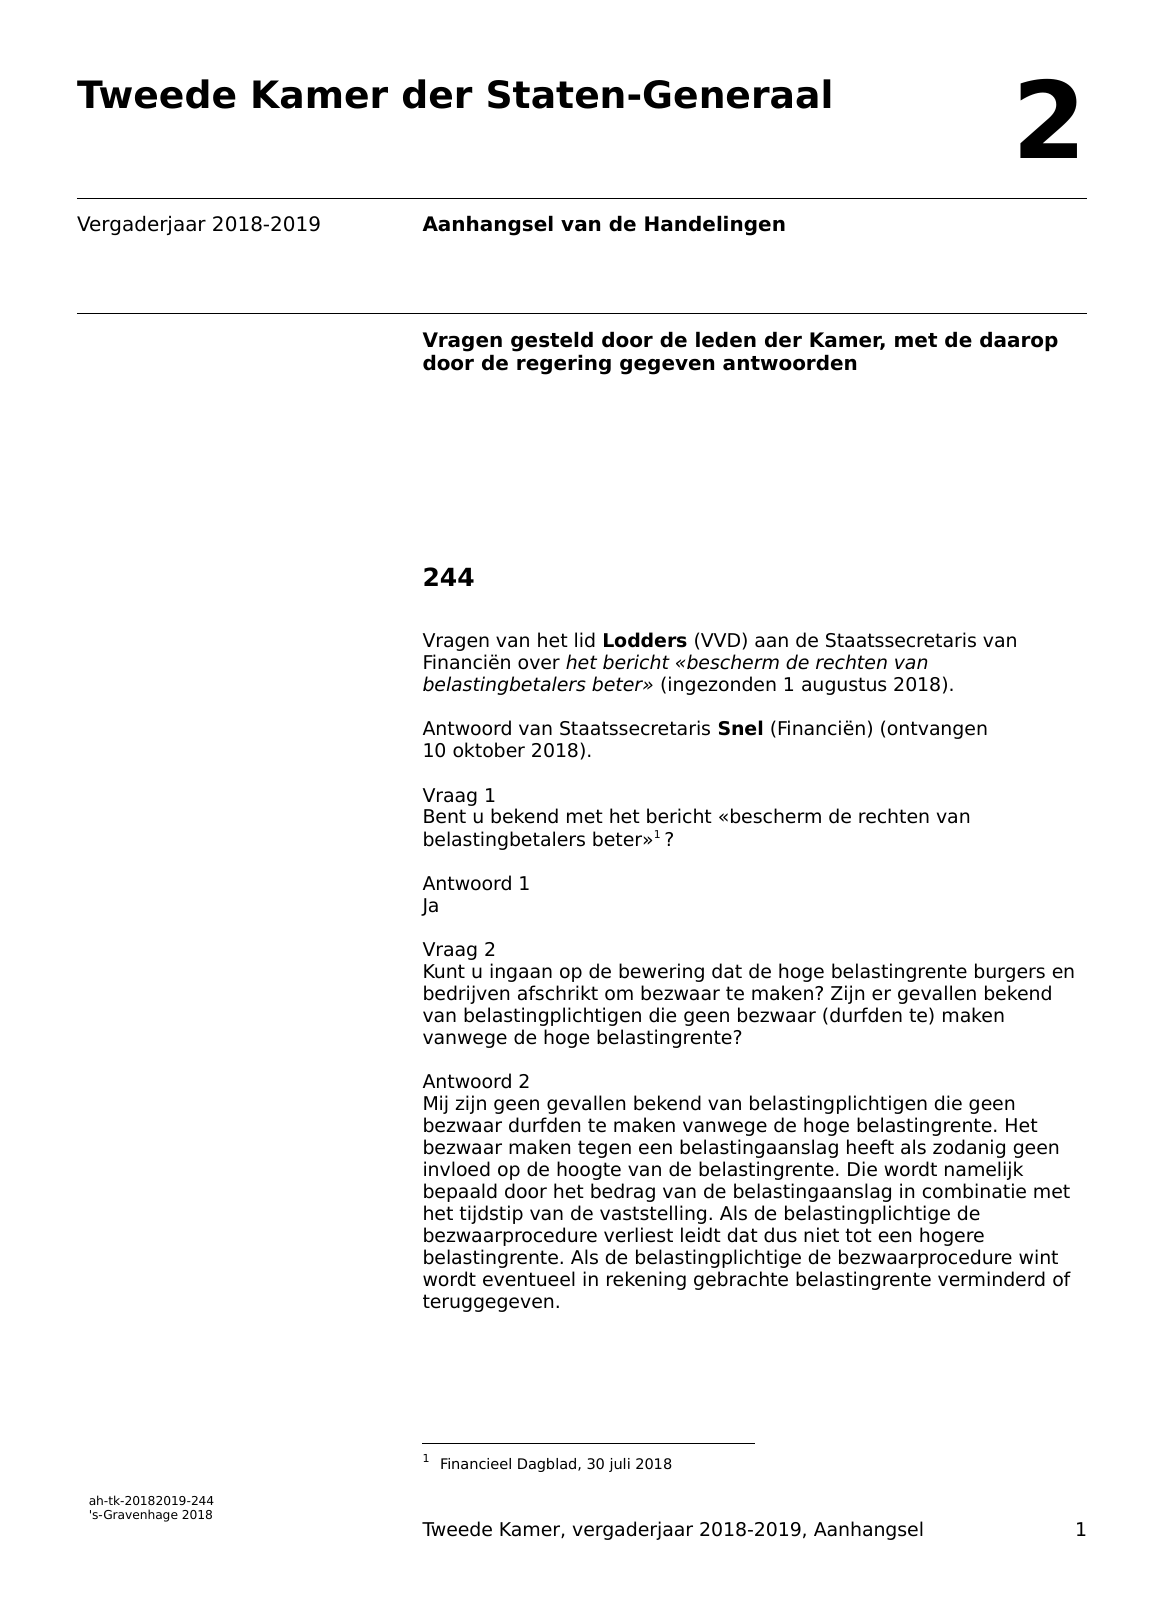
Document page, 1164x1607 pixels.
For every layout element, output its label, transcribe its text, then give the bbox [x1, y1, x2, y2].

text Antwoord 1 [422, 873, 1087, 894]
table_cell [77, 314, 422, 375]
text Antwoord 2 [422, 1071, 1087, 1093]
text ah-tk-20182019-244 [88, 1494, 323, 1508]
text Vragen van het lid Lodders (VVD) aan de Staatssecretaris van Financiën over het bericht «bescherm de rechten van belastingbetalers beter» (ingezonden 1 augustus 2018). [422, 630, 1087, 696]
text 244 [422, 563, 1087, 592]
text 's-Gravenhage 2018 [88, 1508, 323, 1522]
text Antwoord van Staatssecretaris Snel (Financiën) (ontvangen 10 oktober 2018). [422, 718, 1087, 762]
table_cell Aanhangsel van de Handelingen [422, 199, 1087, 313]
text Bent u bekend met het bericht «bescherm de rechten van belastingbetalers beter»? [422, 806, 1087, 850]
text Vraag 1 [422, 784, 1087, 806]
table_cell Vragen gesteld door de leden der Kamer, met de daarop door de regering gegeven antwoorden [422, 314, 1087, 375]
text Kunt u ingaan op de bewering dat de hoge belastingrente burgers en bedrijven afschrikt om bezwaar te maken? Zijn er gevallen bekend van belastingplichtigen die geen bezwaar (durfden te) maken vanwege de hoge belastingrente? [422, 961, 1087, 1049]
table_header Tweede Kamer der Staten-Generaal [77, 59, 886, 198]
table_cell Vergaderjaar 2018-2019 [77, 199, 422, 313]
text Ja [422, 894, 1087, 917]
table_header 2 [886, 59, 1087, 198]
text Mij zijn geen gevallen bekend van belastingplichtigen die geen bezwaar durfden te maken vanwege de hoge belastingrente. Het bezwaar maken tegen een belastingaanslag heeft als zodanig geen invloed op de hoogte van de belastingrente. Die wordt namelijk bepaald door het bedrag van de belastingaanslag in combinatie met het tijdstip van de vaststelling. Als de belastingplichtige de bezwaarprocedure verliest leidt dat dus niet tot een hogere belastingrente. Als de belastingplichtige de bezwaarprocedure wint wordt eventueel in rekening gebrachte belastingrente verminderd of teruggegeven. [422, 1093, 1087, 1313]
text Vraag 2 [422, 939, 1087, 961]
text Financieel Dagblad, 30 juli 2018 [422, 1452, 1087, 1474]
